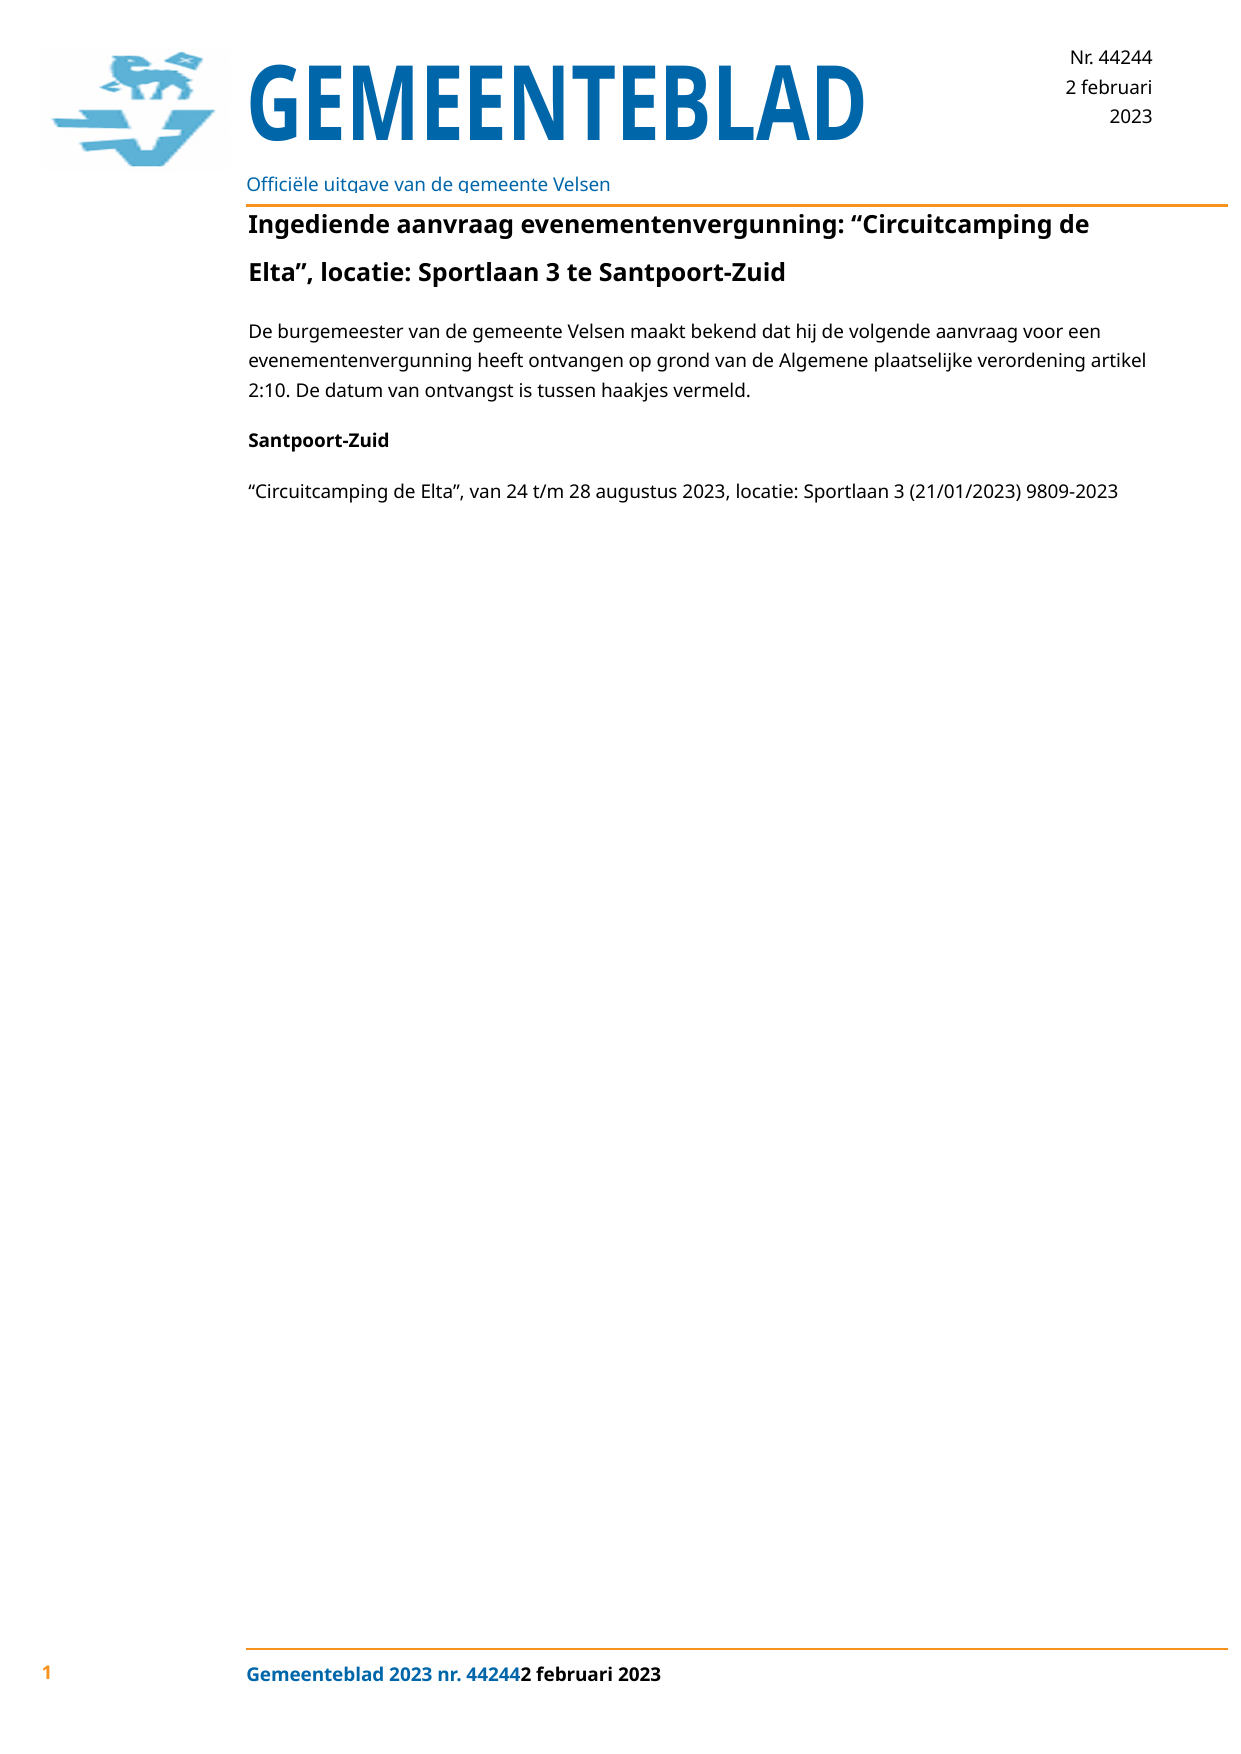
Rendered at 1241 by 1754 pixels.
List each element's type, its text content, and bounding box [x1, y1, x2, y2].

text “Circuitcamping de Elta”, van 24 t/m 28 augustus 2023, locatie: Sportlaan 3 (21/01/2023) 9809-2023 [248, 478, 1152, 504]
picture [41, 47, 231, 172]
text Santpoort-Zuid [248, 427, 1152, 453]
text Ingediende aanvraag evenementenvergunning: “Circuitcamping de Elta”, locatie: Sportlaan 3 te Santpoort-Zuid [248, 207, 1152, 288]
text De burgemeester van de gemeente Velsen maakt bekend dat hij de volgende aanvraag voor een evenementenvergunning heeft ontvangen op grond van de Algemene plaatselijke verordening artikel 2:10. De datum van ontvangst is tussen haakjes vermeld. [248, 318, 1152, 403]
